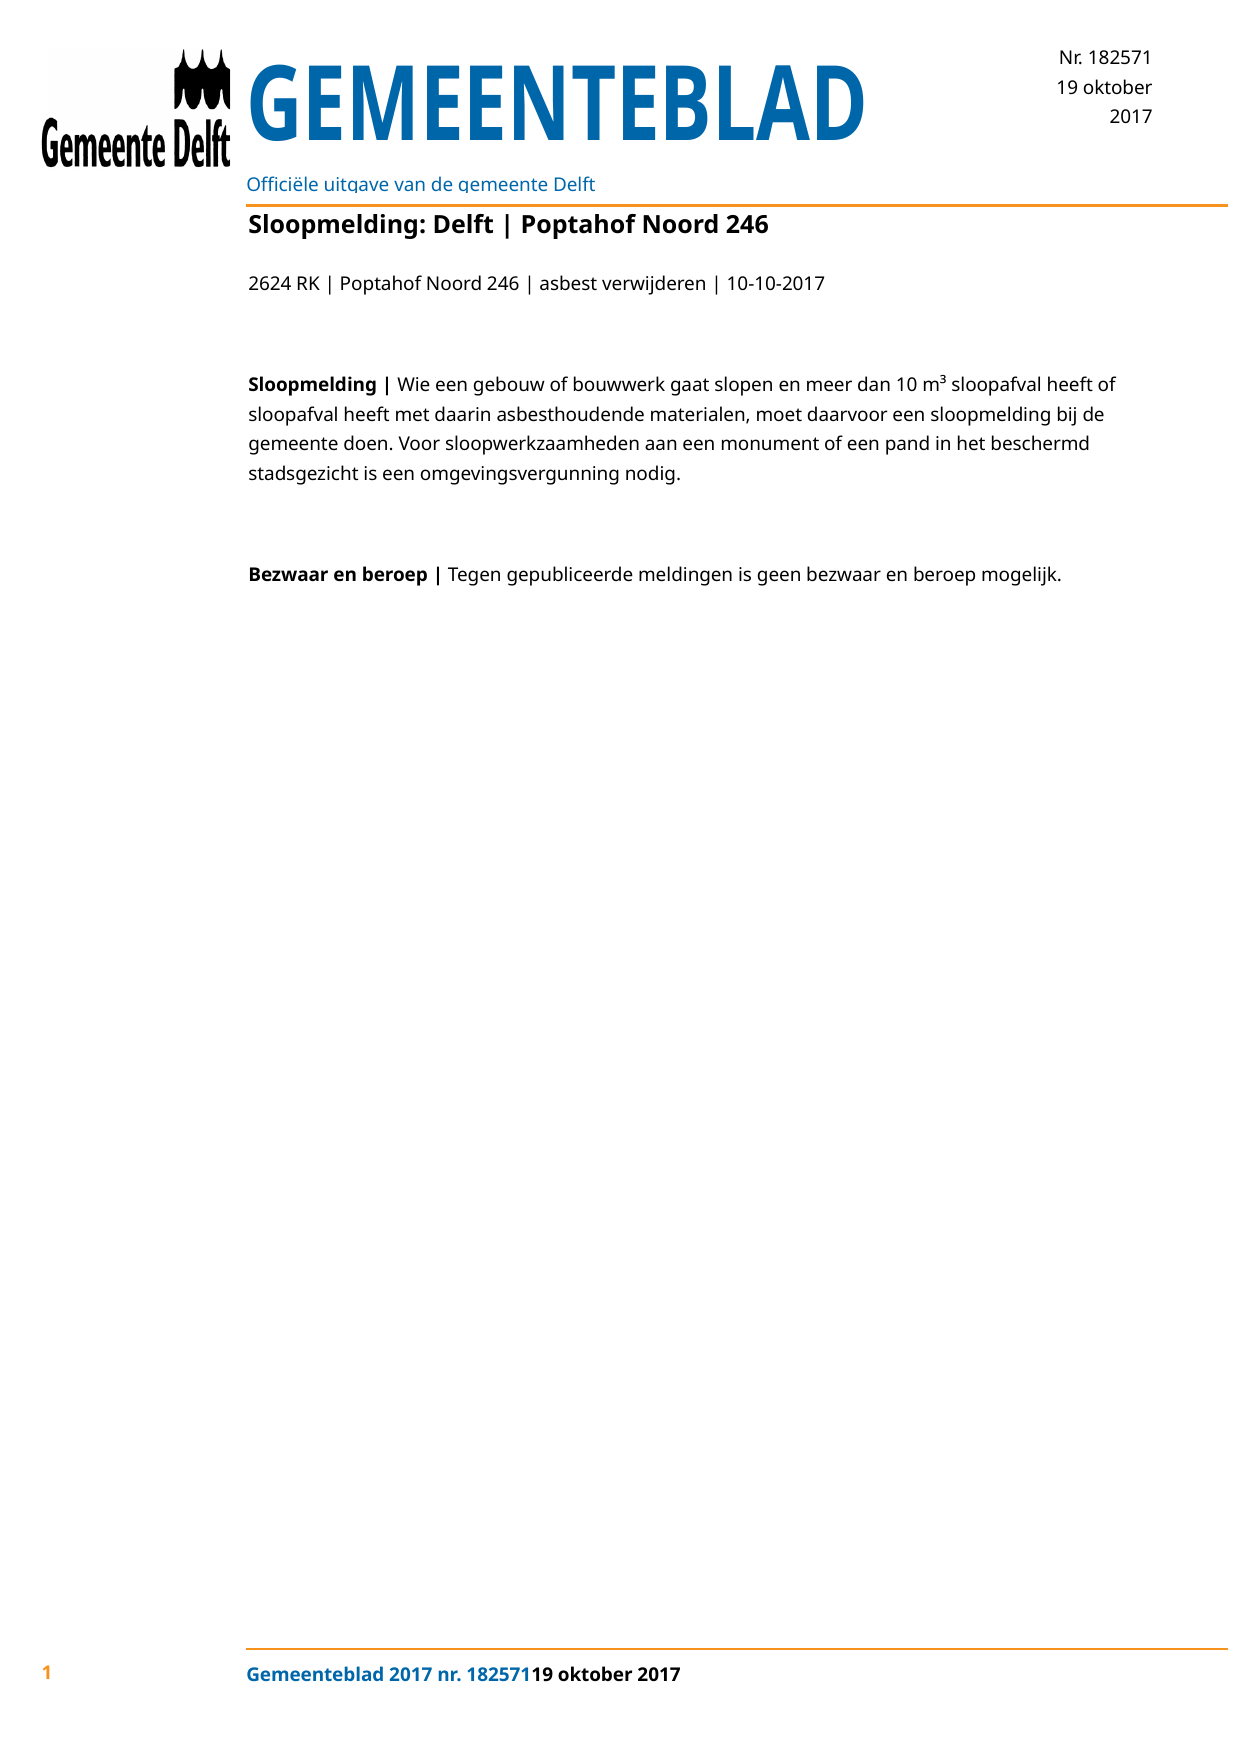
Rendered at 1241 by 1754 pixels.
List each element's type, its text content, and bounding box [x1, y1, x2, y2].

text Sloopmelding: Delft | Poptahof Noord 246 [248, 207, 1152, 241]
text Bezwaar en beroep | Tegen gepubliceerde meldingen is geen bezwaar en beroep mogelijk. [248, 561, 1152, 586]
text Sloopmelding | Wie een gebouw of bouwwerk gaat slopen en meer dan 10 m³ sloopafval heeft of sloopafval heeft met daarin asbesthoudende materialen, moet daarvoor een sloopmelding bij de gemeente doen. Voor sloopwerkzaamheden aan een monument of een pand in het beschermd stadsgezicht is een omgevingsvergunning nodig. [248, 371, 1152, 486]
text 2624 RK | Poptahof Noord 246 | asbest verwijderen | 10-10-2017 [248, 270, 1152, 296]
picture [41, 47, 231, 172]
